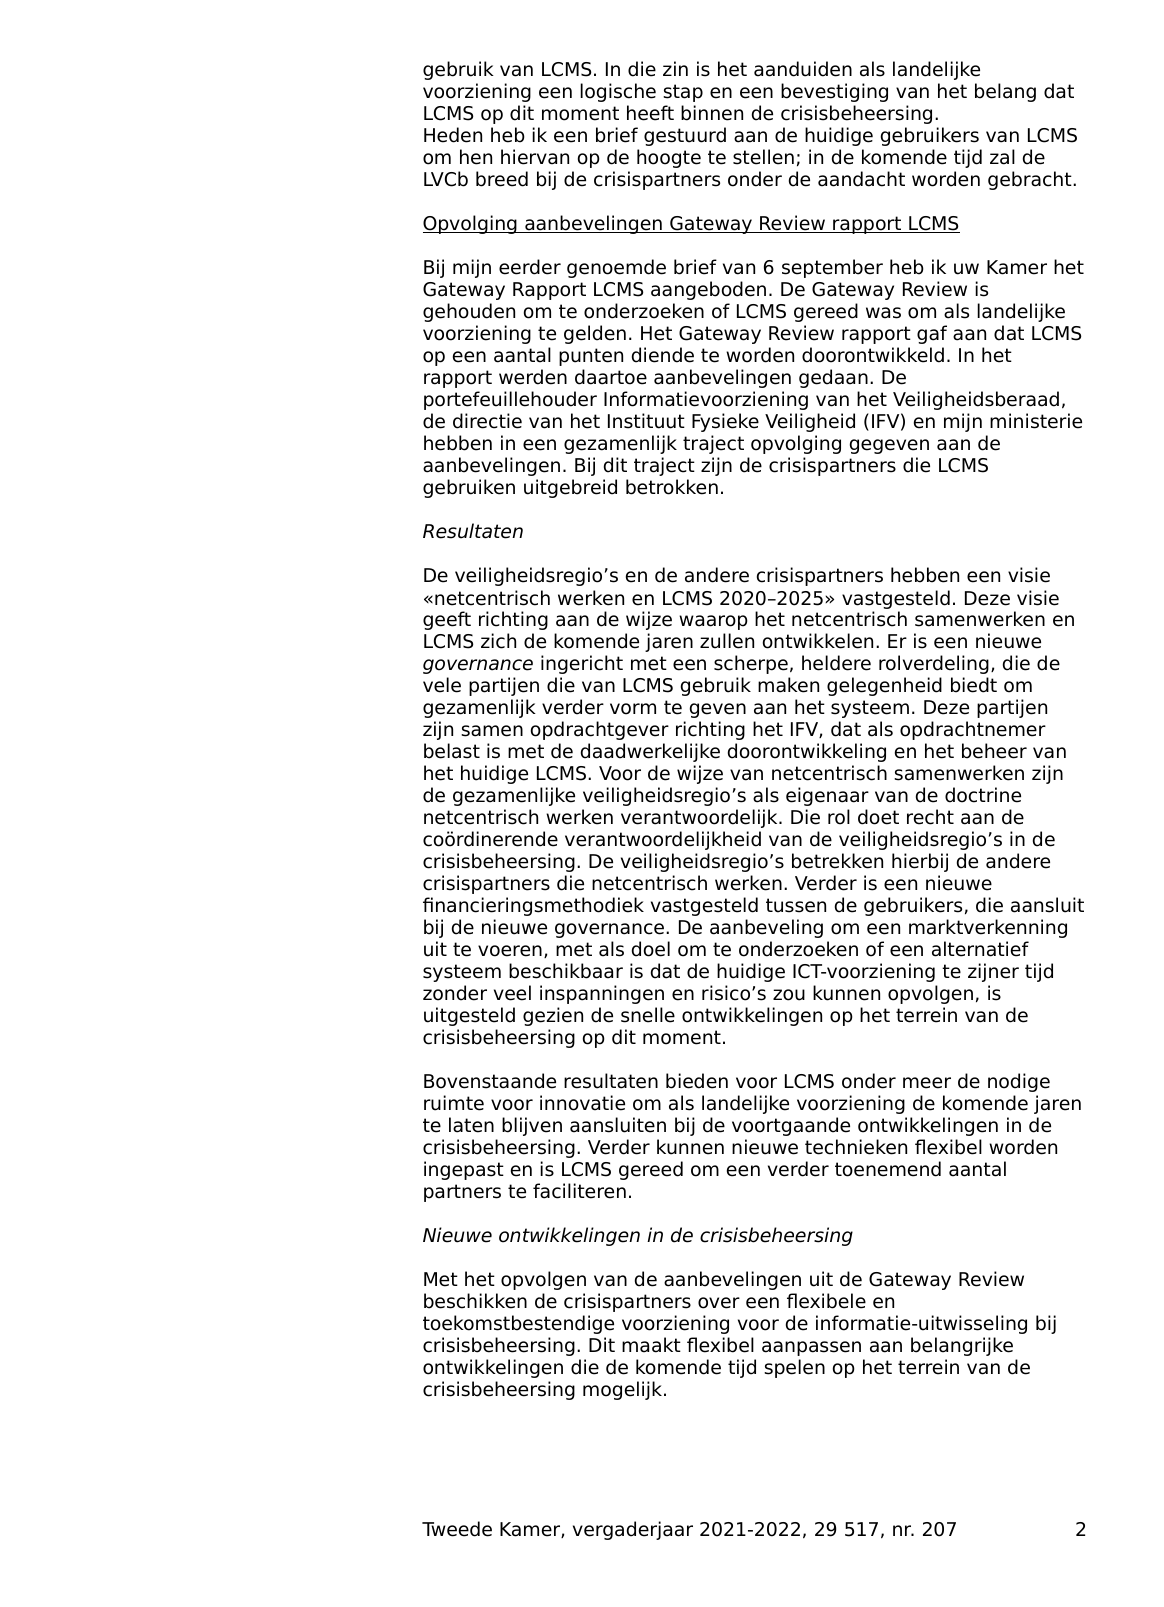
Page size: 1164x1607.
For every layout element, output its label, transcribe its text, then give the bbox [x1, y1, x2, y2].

text Heden heb ik een brief gestuurd aan de huidige gebruikers van LCMS om hen hiervan op de hoogte te stellen; in de komende tijd zal de LVCb breed bij de crisispartners onder de aandacht worden gebracht. [422, 125, 1087, 191]
subtitle Opvolging aanbevelingen Gateway Review rapport LCMS [422, 213, 1087, 235]
text Met het opvolgen van de aanbevelingen uit de Gateway Review beschikken de crisispartners over een flexibele en toekomstbestendige voorziening voor de informatie-uitwisseling bij crisisbeheersing. Dit maakt flexibel aanpassen aan belangrijke ontwikkelingen die de komende tijd spelen op het terrein van de crisisbeheersing mogelijk. [422, 1269, 1087, 1401]
subtitle Nieuwe ontwikkelingen in de crisisbeheersing [422, 1225, 1087, 1247]
text gebruik van LCMS. In die zin is het aanduiden als landelijke voorziening een logische stap en een bevestiging van het belang dat LCMS op dit moment heeft binnen de crisisbeheersing. [422, 59, 1087, 125]
text De veiligheidsregio’s en de andere crisispartners hebben een visie «netcentrisch werken en LCMS 2020–2025» vastgesteld. Deze visie geeft richting aan de wijze waarop het netcentrisch samenwerken en LCMS zich de komende jaren zullen ontwikkelen. Er is een nieuwe governance ingericht met een scherpe, heldere rolverdeling, die de vele partijen die van LCMS gebruik maken gelegenheid biedt om gezamenlijk verder vorm te geven aan het systeem. Deze partijen zijn samen opdrachtgever richting het IFV, dat als opdrachtnemer belast is met de daadwerkelijke doorontwikkeling en het beheer van het huidige LCMS. Voor de wijze van netcentrisch samenwerken zijn de gezamenlijke veiligheidsregio’s als eigenaar van de doctrine netcentrisch werken verantwoordelijk. Die rol doet recht aan de coördinerende verantwoordelijkheid van de veiligheidsregio’s in de crisisbeheersing. De veiligheidsregio’s betrekken hierbij de andere crisispartners die netcentrisch werken. Verder is een nieuwe financieringsmethodiek vastgesteld tussen de gebruikers, die aansluit bij de nieuwe governance. De aanbeveling om een marktverkenning uit te voeren, met als doel om te onderzoeken of een alternatief systeem beschikbaar is dat de huidige ICT-voorziening te zijner tijd zonder veel inspanningen en risico’s zou kunnen opvolgen, is uitgesteld gezien de snelle ontwikkelingen op het terrein van de crisisbeheersing op dit moment. [422, 565, 1087, 1049]
subtitle Resultaten [422, 521, 1087, 543]
text Bovenstaande resultaten bieden voor LCMS onder meer de nodige ruimte voor innovatie om als landelijke voorziening de komende jaren te laten blijven aansluiten bij de voortgaande ontwikkelingen in de crisisbeheersing. Verder kunnen nieuwe technieken flexibel worden ingepast en is LCMS gereed om een verder toenemend aantal partners te faciliteren. [422, 1071, 1087, 1203]
text Bij mijn eerder genoemde brief van 6 september heb ik uw Kamer het Gateway Rapport LCMS aangeboden. De Gateway Review is gehouden om te onderzoeken of LCMS gereed was om als landelijke voorziening te gelden. Het Gateway Review rapport gaf aan dat LCMS op een aantal punten diende te worden doorontwikkeld. In het rapport werden daartoe aanbevelingen gedaan. De portefeuillehouder Informatievoorziening van het Veiligheidsberaad, de directie van het Instituut Fysieke Veiligheid (IFV) en mijn ministerie hebben in een gezamenlijk traject opvolging gegeven aan de aanbevelingen. Bij dit traject zijn de crisispartners die LCMS gebruiken uitgebreid betrokken. [422, 257, 1087, 499]
